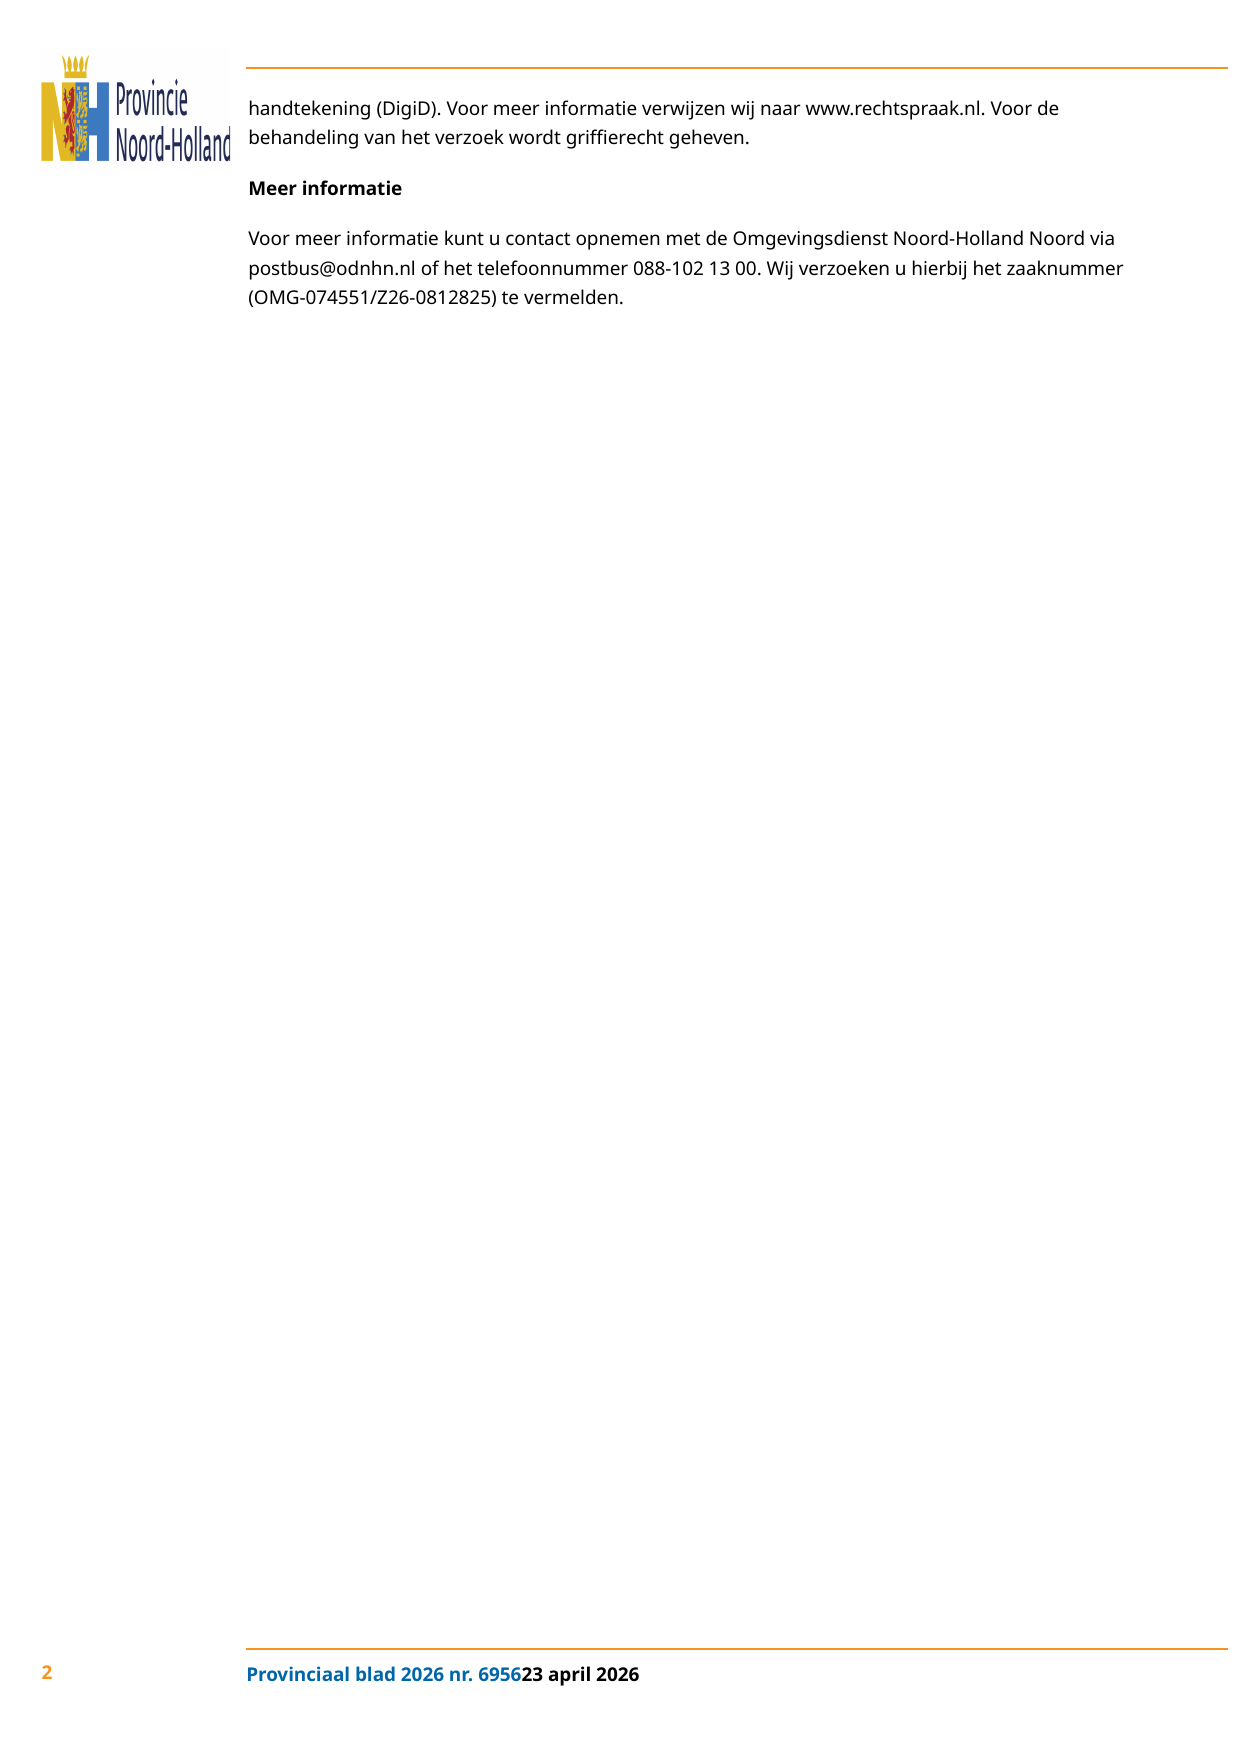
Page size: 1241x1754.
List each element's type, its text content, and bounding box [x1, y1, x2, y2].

text Voor meer informatie kunt u contact opnemen met de Omgevingsdienst Noord-Holland Noord via postbus@odnhn.nl of het telefoonnummer 088-102 13 00. Wij verzoeken u hierbij het zaaknummer (OMG-074551/Z26-0812825) te vermelden. [248, 225, 1152, 310]
text Meer informatie [248, 175, 1152, 201]
text handtekening (DigiD). Voor meer informatie verwijzen wij naar www.rechtspraak.nl. Voor de behandeling van het verzoek wordt griffierecht geheven. [248, 95, 1152, 150]
picture [41, 47, 231, 172]
